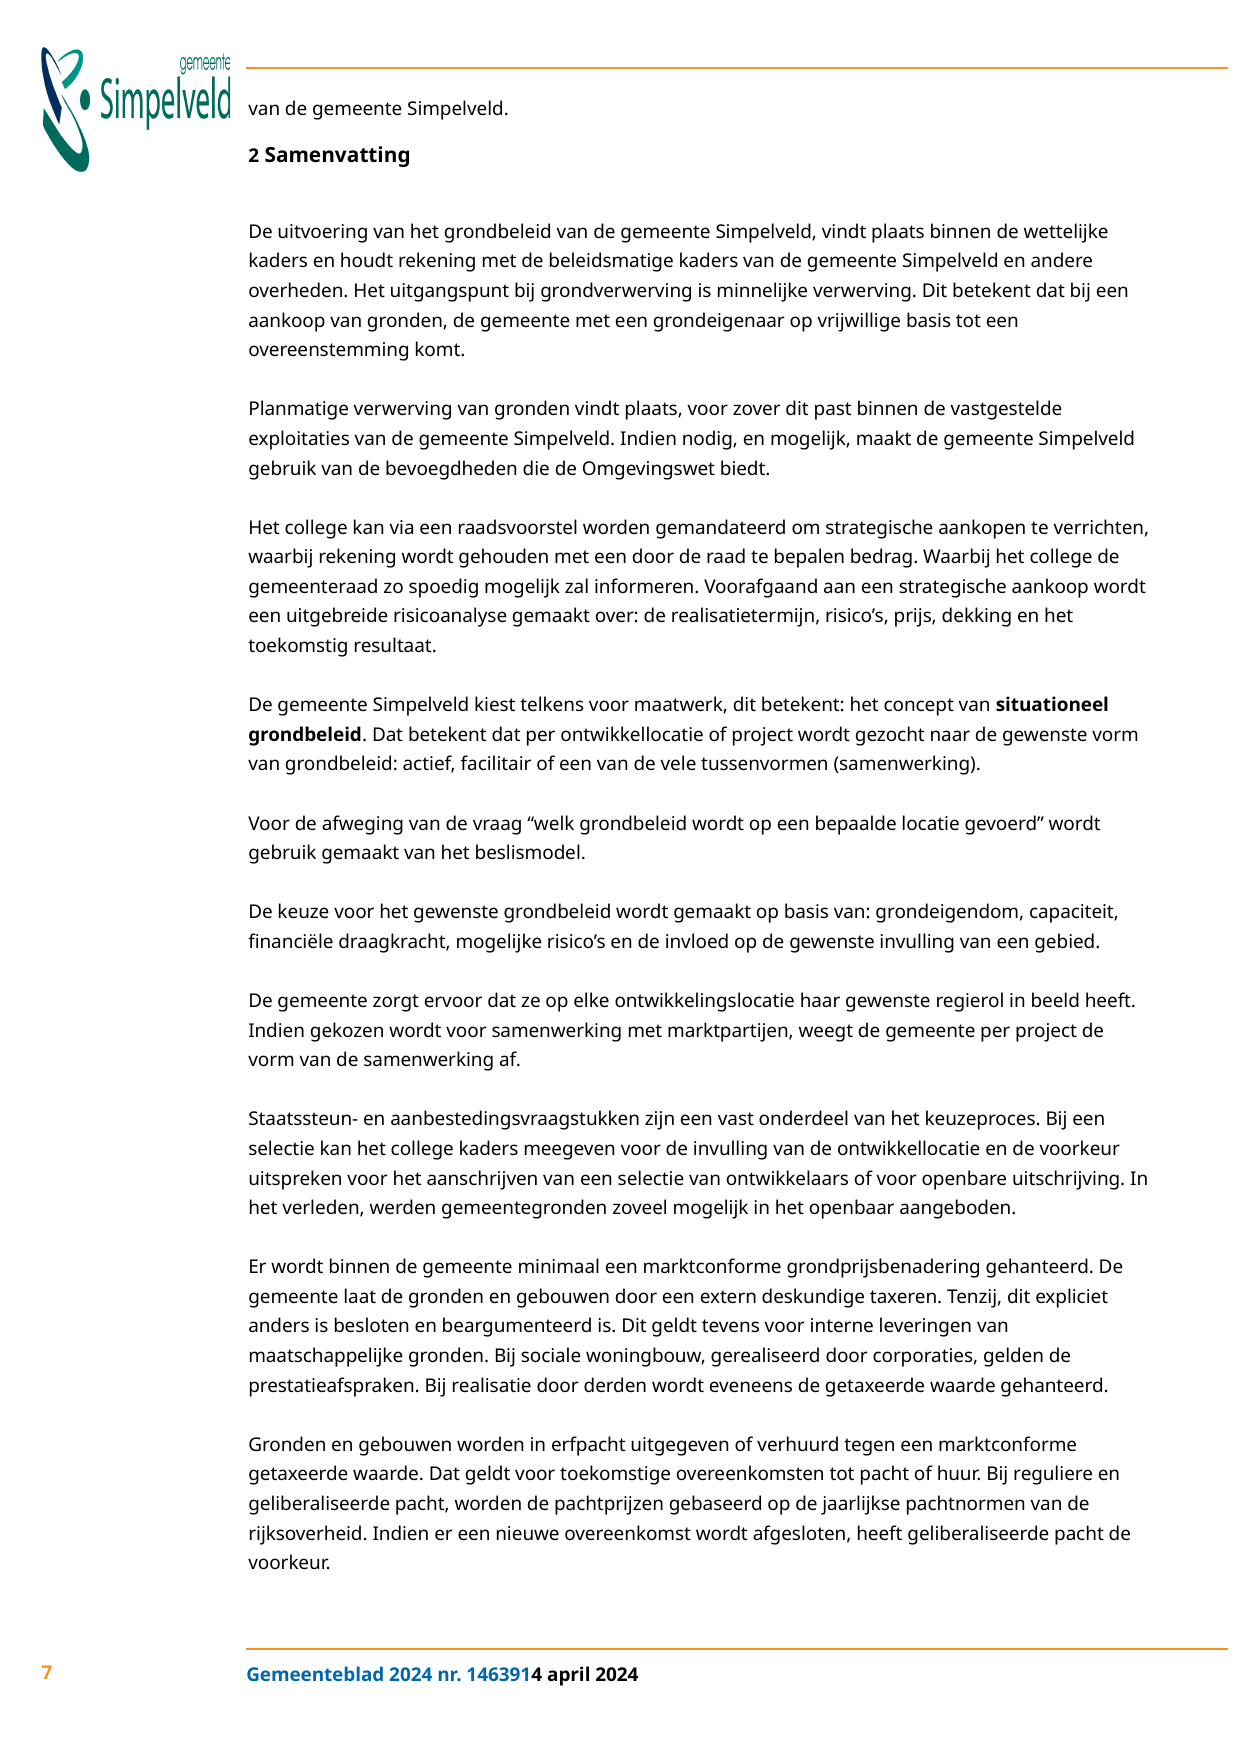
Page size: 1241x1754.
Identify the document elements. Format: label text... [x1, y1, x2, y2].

text De gemeente Simpelveld kiest telkens voor maatwerk, dit betekent: het concept van situationeel grondbeleid. Dat betekent dat per ontwikkellocatie of project wordt gezocht naar de gewenste vorm van grondbeleid: actief, facilitair of een van de vele tussenvormen (samenwerking). [248, 691, 1152, 776]
text Staatssteun- en aanbestedingsvraagstukken zijn een vast onderdeel van het keuzeproces. Bij een selectie kan het college kaders meegeven voor de invulling van de ontwikkellocatie en de voorkeur uitspreken voor het aanschrijven van een selectie van ontwikkelaars of voor openbare uitschrijving. In het verleden, werden gemeentegronden zoveel mogelijk in het openbaar aangeboden. [248, 1106, 1152, 1220]
picture [41, 47, 231, 172]
text 2 Samenvatting [248, 140, 1152, 169]
text Planmatige verwerving van gronden vindt plaats, voor zover dit past binnen de vastgestelde exploitaties van de gemeente Simpelveld. Indien nodig, en mogelijk, maakt de gemeente Simpelveld gebruik van de bevoegdheden die de Omgevingswet biedt. [248, 396, 1152, 481]
text Het college kan via een raadsvoorstel worden gemandateerd om strategische aankopen te verrichten, waarbij rekening wordt gehouden met een door de raad te bepalen bedrag. Waarbij het college de gemeenteraad zo spoedig mogelijk zal informeren. Voorafgaand aan een strategische aankoop wordt een uitgebreide risicoanalyse gemaakt over: de realisatietermijn, risico’s, prijs, dekking en het toekomstig resultaat. [248, 514, 1152, 658]
text Voor de afweging van de vraag “welk grondbeleid wordt op een bepaalde locatie gevoerd” wordt gebruik gemaakt van het beslismodel. [248, 810, 1152, 865]
text De gemeente zorgt ervoor dat ze op elke ontwikkelingslocatie haar gewenste regierol in beeld heeft. Indien gekozen wordt voor samenwerking met marktpartijen, weegt de gemeente per project de vorm van de samenwerking af. [248, 987, 1152, 1072]
text De keuze voor het gewenste grondbeleid wordt gemaakt op basis van: grondeigendom, capaciteit, financiële draagkracht, mogelijke risico’s en de invloed op de gewenste invulling van een gebied. [248, 898, 1152, 954]
text Gronden en gebouwen worden in erfpacht uitgegeven of verhuurd tegen een marktconforme getaxeerde waarde. Dat geldt voor toekomstige overeenkomsten tot pacht of huur. Bij reguliere en geliberaliseerde pacht, worden de pachtprijzen gebaseerd op de jaarlijkse pachtnormen van de rijksoverheid. Indien er een nieuwe overeenkomst wordt afgesloten, heeft geliberaliseerde pacht de voorkeur. [248, 1431, 1152, 1575]
text Er wordt binnen de gemeente minimaal een marktconforme grondprijsbenadering gehanteerd. De gemeente laat de gronden en gebouwen door een extern deskundige taxeren. Tenzij, dit expliciet anders is besloten en beargumenteerd is. Dit geldt tevens voor interne leveringen van maatschappelijke gronden. Bij sociale woningbouw, gerealiseerd door corporaties, gelden de prestatieafspraken. Bij realisatie door derden wordt eveneens de getaxeerde waarde gehanteerd. [248, 1253, 1152, 1398]
text De uitvoering van het grondbeleid van de gemeente Simpelveld, vindt plaats binnen de wettelijke kaders en houdt rekening met de beleidsmatige kaders van de gemeente Simpelveld en andere overheden. Het uitgangspunt bij grondverwerving is minnelijke verwerving. Dit betekent dat bij een aankoop van gronden, de gemeente met een grondeigenaar op vrijwillige basis tot een overeenstemming komt. [248, 218, 1152, 362]
text van de gemeente Simpelveld. [248, 95, 1152, 121]
